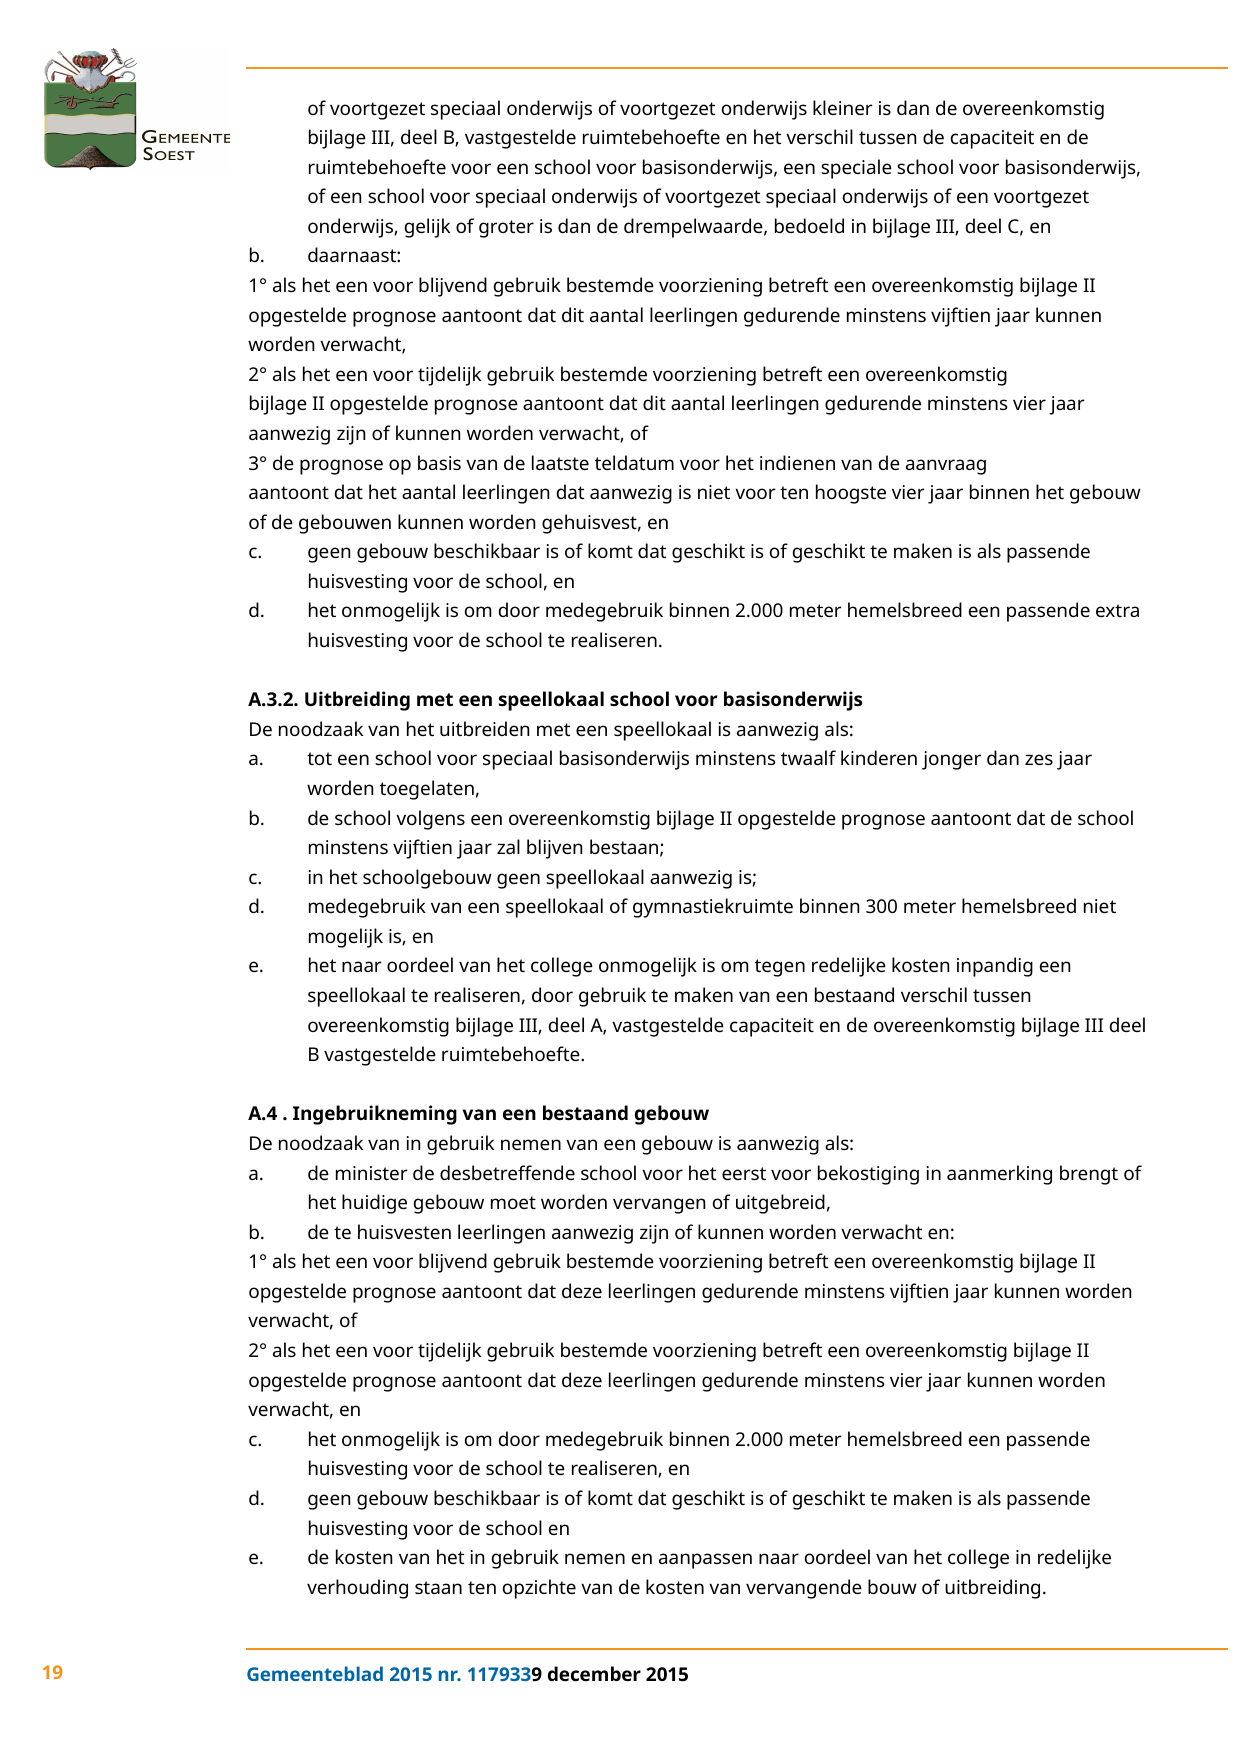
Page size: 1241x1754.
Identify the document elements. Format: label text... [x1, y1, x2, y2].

list geen gebouw beschikbaar is of komt dat geschikt is of geschikt te maken is als passende huisvesting voor de school, en [248, 538, 1152, 594]
text 1° als het een voor blijvend gebruik bestemde voorziening betreft een overeenkomstig bijlage II opgestelde prognose aantoont dat deze leerlingen gedurende minstens vijftien jaar kunnen worden verwacht, of [248, 1248, 1152, 1333]
text 3° de prognose op basis van de laatste teldatum voor het indienen van de aanvraag [248, 450, 1152, 476]
text 1° als het een voor blijvend gebruik bestemde voorziening betreft een overeenkomstig bijlage II opgestelde prognose aantoont dat dit aantal leerlingen gedurende minstens vijftien jaar kunnen worden verwacht, [248, 272, 1152, 357]
list het onmogelijk is om door medegebruik binnen 2.000 meter hemelsbreed een passende huisvesting voor de school te realiseren, en [248, 1426, 1152, 1481]
text De noodzaak van in gebruik nemen van een gebouw is aanwezig als: [248, 1130, 1152, 1156]
text A.4 . Ingebruikneming van een bestaand gebouw [248, 1101, 1152, 1126]
list geen gebouw beschikbaar is of komt dat geschikt is of geschikt te maken is als passende huisvesting voor de school en [248, 1485, 1152, 1541]
list of voortgezet speciaal onderwijs of voortgezet onderwijs kleiner is dan de overeenkomstig bijlage III, deel B, vastgestelde ruimtebehoefte en het verschil tussen de capaciteit en de ruimtebehoefte voor een school voor basisonderwijs, een speciale school voor basisonderwijs, of een school voor speciaal onderwijs of voortgezet speciaal onderwijs of een voortgezet onderwijs, gelijk of groter is dan de drempelwaarde, bedoeld in bijlage III, deel C, en [248, 95, 1152, 239]
list het onmogelijk is om door medegebruik binnen 2.000 meter hemelsbreed een passende extra huisvesting voor de school te realiseren. [248, 598, 1152, 653]
list tot een school voor speciaal basisonderwijs minstens twaalf kinderen jonger dan zes jaar worden toegelaten, [248, 746, 1152, 801]
text aantoont dat het aantal leerlingen dat aanwezig is niet voor ten hoogste vier jaar binnen het gebouw of de gebouwen kunnen worden gehuisvest, en [248, 479, 1152, 535]
text bijlage II opgestelde prognose aantoont dat dit aantal leerlingen gedurende minstens vier jaar aanwezig zijn of kunnen worden verwacht, of [248, 391, 1152, 446]
text De noodzaak van het uitbreiden met een speellokaal is aanwezig als: [248, 716, 1152, 742]
text 2° als het een voor tijdelijk gebruik bestemde voorziening betreft een overeenkomstig bijlage II opgestelde prognose aantoont dat deze leerlingen gedurende minstens vier jaar kunnen worden verwacht, en [248, 1337, 1152, 1422]
list in het schoolgebouw geen speellokaal aanwezig is; [248, 864, 1152, 890]
list daarnaast: [248, 243, 1152, 268]
list medegebruik van een speellokaal of gymnastiekruimte binnen 300 meter hemelsbreed niet mogelijk is, en [248, 893, 1152, 949]
list de minister de desbetreffende school voor het eerst voor bekostiging in aanmerking brengt of het huidige gebouw moet worden vervangen of uitgebreid, [248, 1160, 1152, 1215]
text 2° als het een voor tijdelijk gebruik bestemde voorziening betreft een overeenkomstig [248, 361, 1152, 387]
picture [41, 47, 231, 172]
list het naar oordeel van het college onmogelijk is om tegen redelijke kosten inpandig een speellokaal te realiseren, door gebruik te maken van een bestaand verschil tussen overeenkomstig bijlage III, deel A, vastgestelde capaciteit en de overeenkomstig bijlage III deel B vastgestelde ruimtebehoefte. [248, 953, 1152, 1067]
list de te huisvesten leerlingen aanwezig zijn of kunnen worden verwacht en: [248, 1219, 1152, 1245]
text A.3.2. Uitbreiding met een speellokaal school voor basisonderwijs [248, 686, 1152, 712]
list de school volgens een overeenkomstig bijlage II opgestelde prognose aantoont dat de school minstens vijftien jaar zal blijven bestaan; [248, 805, 1152, 860]
list de kosten van het in gebruik nemen en aanpassen naar oordeel van het college in redelijke verhouding staan ten opzichte van de kosten van vervangende bouw of uitbreiding. [248, 1544, 1152, 1600]
